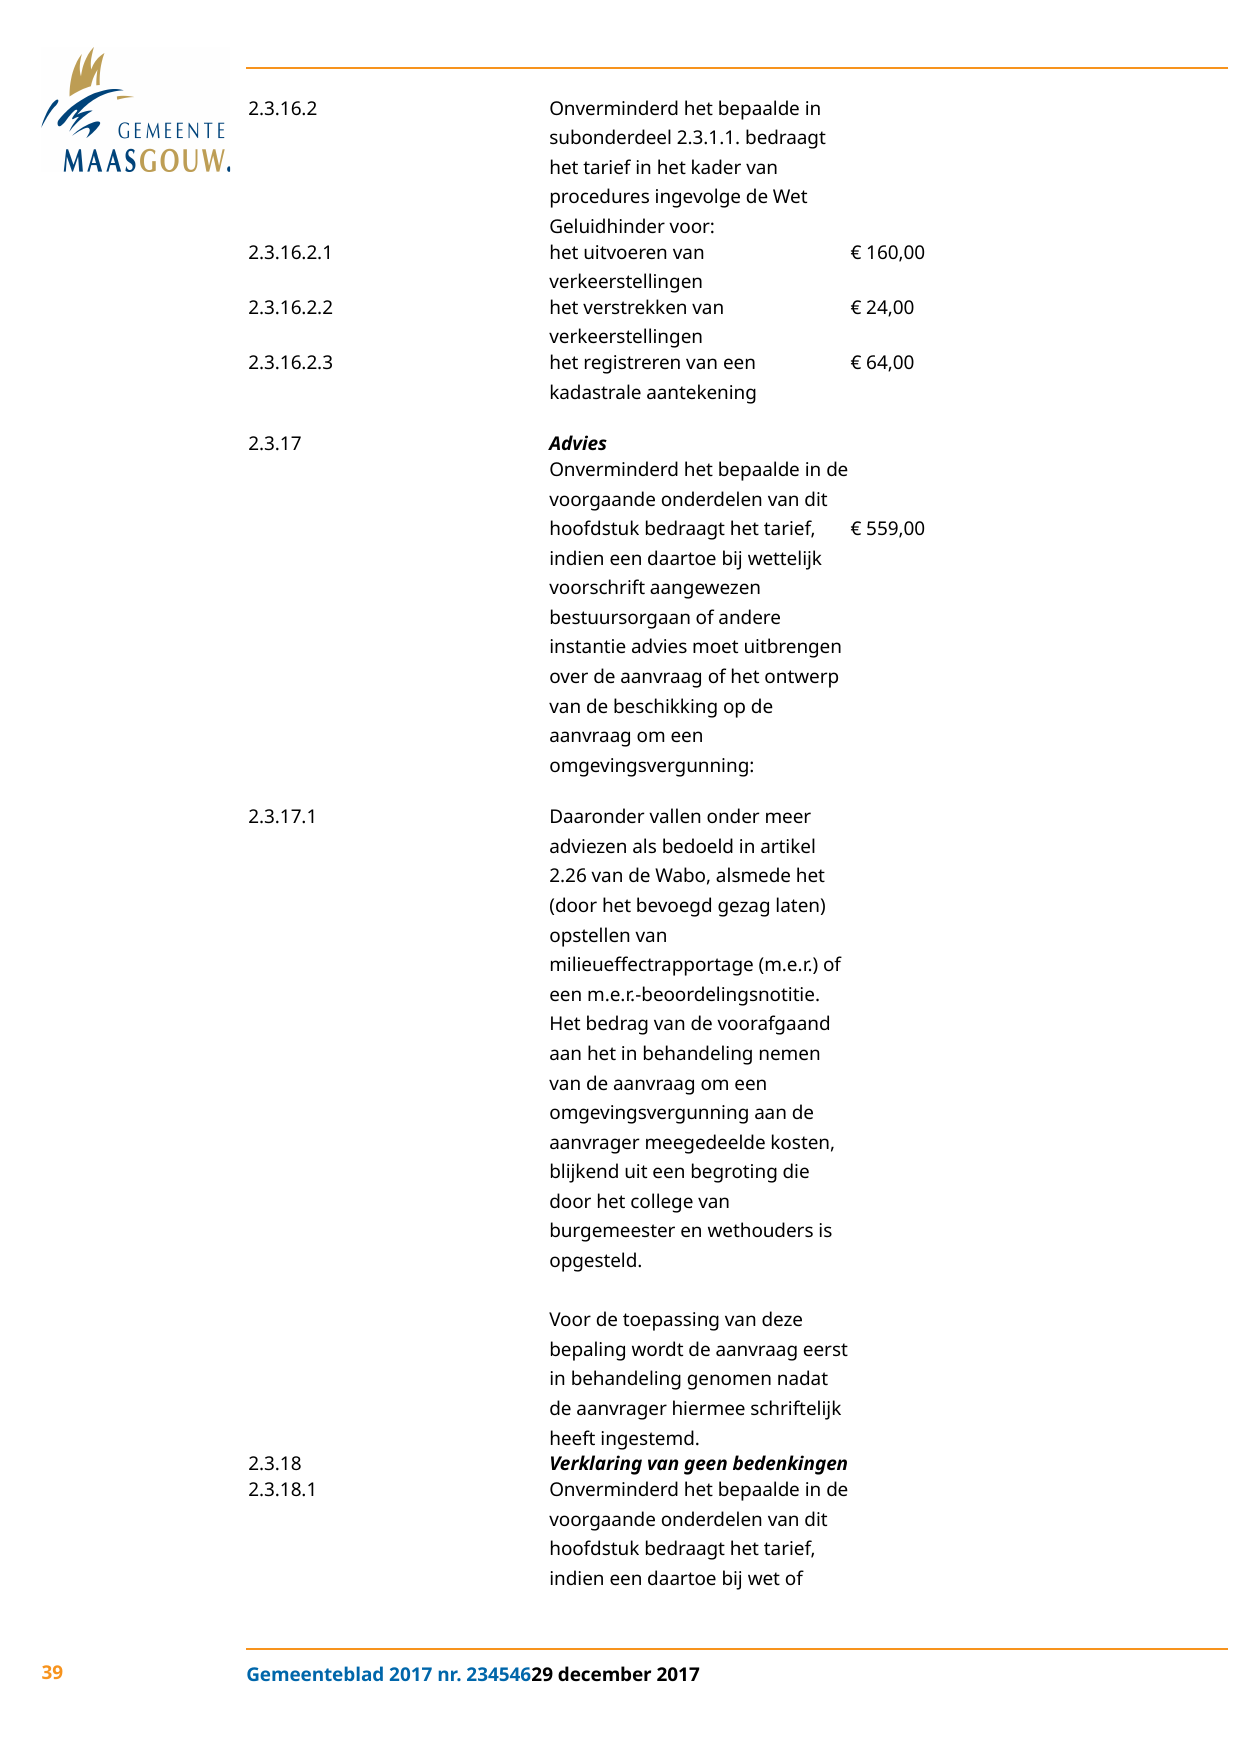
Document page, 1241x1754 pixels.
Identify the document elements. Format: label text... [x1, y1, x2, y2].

table_cell 2.3.17.1 [248, 804, 549, 1451]
table_cell Advies [549, 431, 850, 456]
table_cell het registreren van een kadastrale aantekening [549, 350, 850, 405]
table_cell 2.3.16.2 [248, 95, 549, 239]
table_cell [549, 778, 850, 803]
table_cell [248, 778, 549, 803]
table_cell 2.3.16.2.3 [248, 350, 549, 405]
table_cell [549, 405, 850, 431]
table_cell [850, 1451, 1152, 1476]
table_cell Verklaring van geen bedenkingen [549, 1451, 850, 1476]
table_cell [850, 804, 1152, 1451]
table_cell 2.3.17 [248, 431, 549, 456]
table_cell 2.3.16.2.2 [248, 294, 549, 349]
table_cell [850, 431, 1152, 456]
table_cell Onverminderd het bepaalde in de voorgaande onderdelen van dit hoofdstuk bedraagt het tarief, indien een daartoe bij wettelijk voorschrift aangewezen bestuursorgaan of andere instantie advies moet uitbrengen over de aanvraag of het ontwerp van de beschikking op de aanvraag om een omgevingsvergunning: [549, 456, 850, 778]
table_cell het uitvoeren van verkeerstellingen [549, 239, 850, 294]
picture [41, 47, 231, 172]
table_cell [850, 95, 1152, 239]
table_cell [248, 456, 549, 778]
table_cell [850, 778, 1152, 803]
table_cell Onverminderd het bepaalde in subonderdeel 2.3.1.1. bedraagt het tarief in het kader van procedures ingevolge de Wet Geluidhinder voor: [549, 95, 850, 239]
table_cell 2.3.18.1 [248, 1476, 549, 1591]
table_cell 2.3.18 [248, 1451, 549, 1476]
table_cell € 160,00 [850, 239, 1152, 294]
table_cell [850, 405, 1152, 431]
table_cell € 64,00 [850, 350, 1152, 405]
table_cell € 559,00 [850, 456, 1152, 778]
table_cell 2.3.16.2.1 [248, 239, 549, 294]
table_cell het verstrekken van verkeerstellingen [549, 294, 850, 349]
table_cell Daaronder vallen onder meer adviezen als bedoeld in artikel 2.26 van de Wabo, alsmede het (door het bevoegd gezag laten) opstellen van milieueffectrapportage (m.e.r.) of een m.e.r.-beoordelingsnotitie. Het bedrag van de voorafgaand aan het in behandeling nemen van de aanvraag om een omgevingsvergunning aan de aanvrager meegedeelde kosten, blijkend uit een begroting die door het college van burgemeester en wethouders is opgesteld. Voor de toepassing van deze bepaling wordt de aanvraag eerst in behandeling genomen nadat de aanvrager hiermee schriftelijk heeft ingestemd. [549, 804, 850, 1451]
table_cell Onverminderd het bepaalde in de voorgaande onderdelen van dit hoofdstuk bedraagt het tarief, indien een daartoe bij wet of [549, 1476, 850, 1591]
table_cell [248, 405, 549, 431]
table_cell [850, 1476, 1152, 1591]
table_cell € 24,00 [850, 294, 1152, 349]
